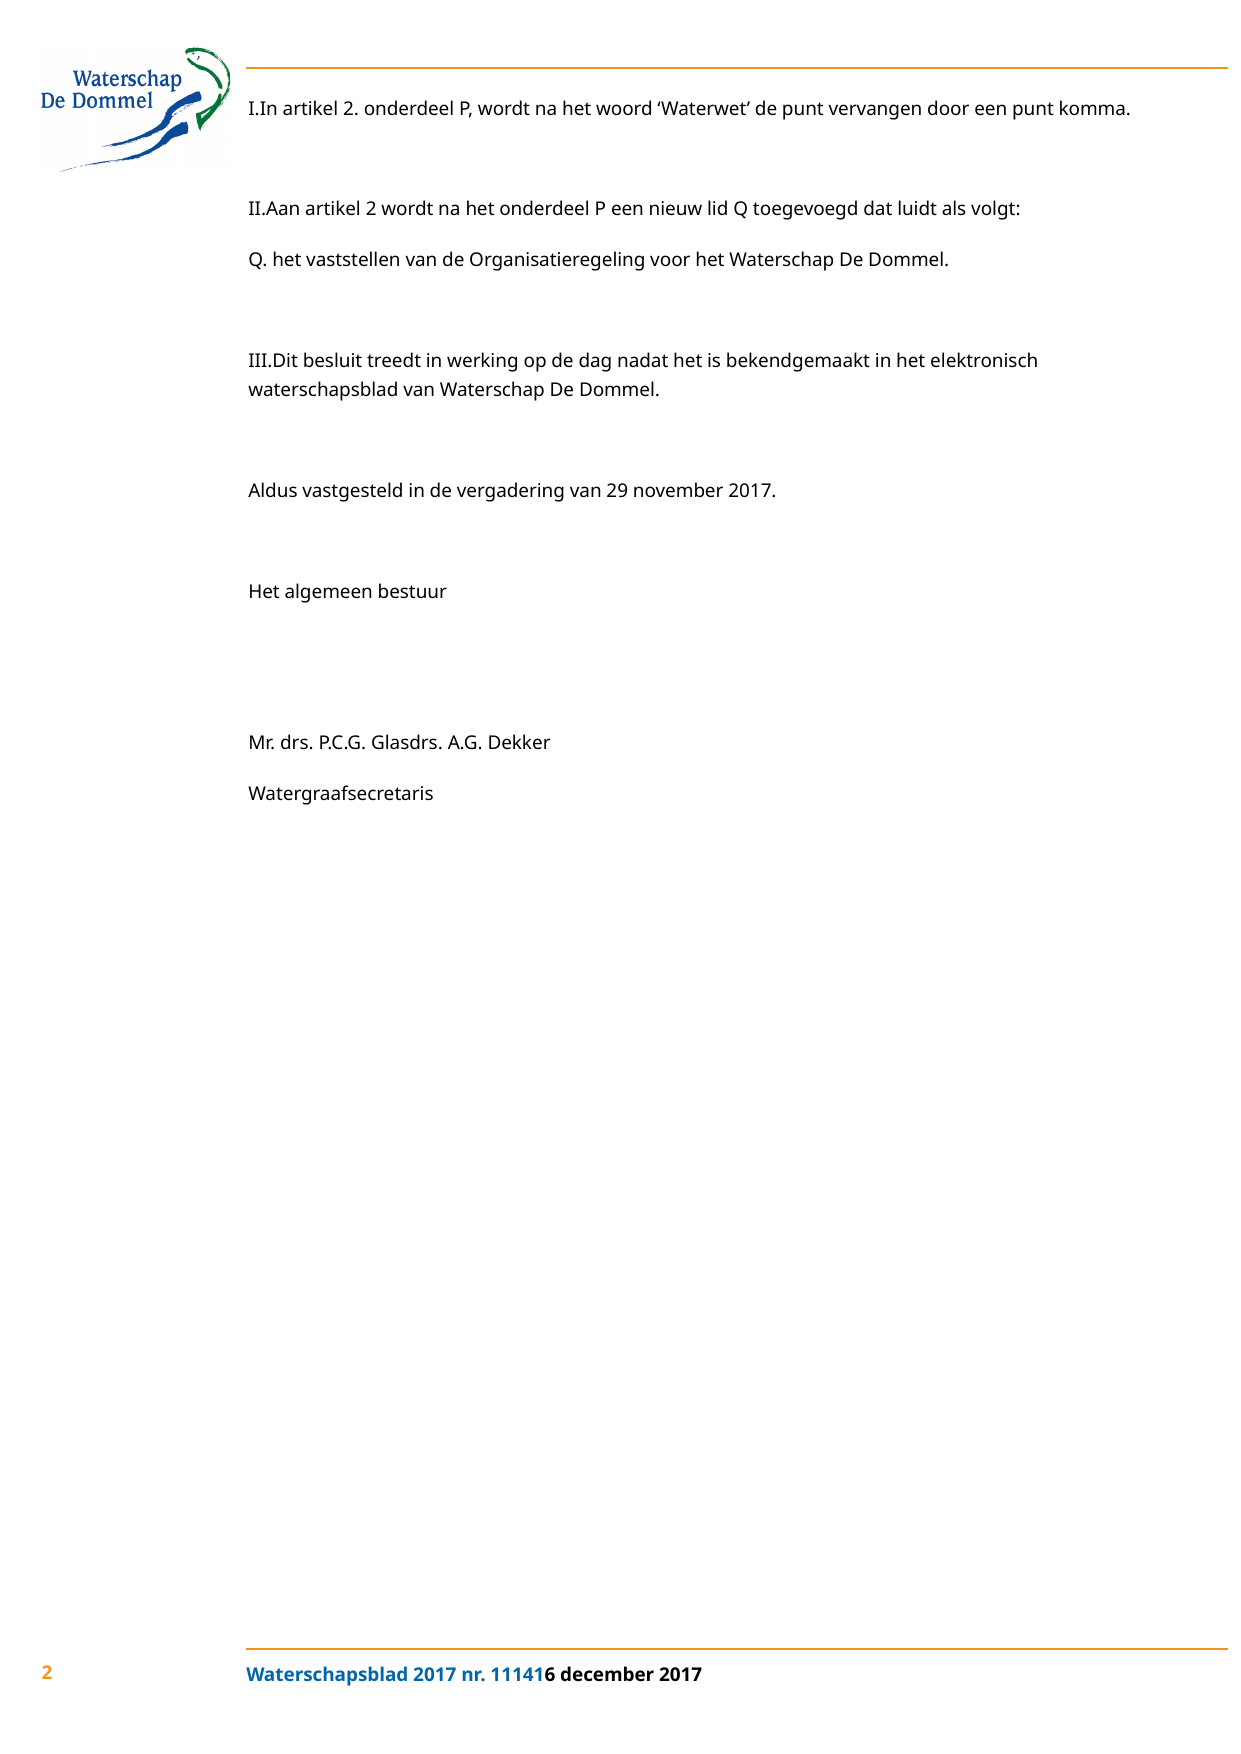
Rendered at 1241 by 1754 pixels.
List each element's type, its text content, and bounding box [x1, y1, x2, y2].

text Aldus vastgesteld in de vergadering van 29 november 2017. [248, 477, 1152, 503]
text Het algemeen bestuur [248, 578, 1152, 604]
text II.Aan artikel 2 wordt na het onderdeel P een nieuw lid Q toegevoegd dat luidt als volgt: [248, 196, 1152, 221]
text Watergraafsecretaris [248, 780, 1152, 806]
text Q. het vaststellen van de Organisatieregeling voor het Waterschap De Dommel. [248, 246, 1152, 272]
picture [41, 47, 231, 172]
text Mr. drs. P.C.G. Glasdrs. A.G. Dekker [248, 729, 1152, 755]
text I.In artikel 2. onderdeel P, wordt na het woord ‘Waterwet’ de punt vervangen door een punt komma. [248, 95, 1152, 121]
text III.Dit besluit treedt in werking op de dag nadat het is bekendgemaakt in het elektronisch waterschapsblad van Waterschap De Dommel. [248, 347, 1152, 402]
